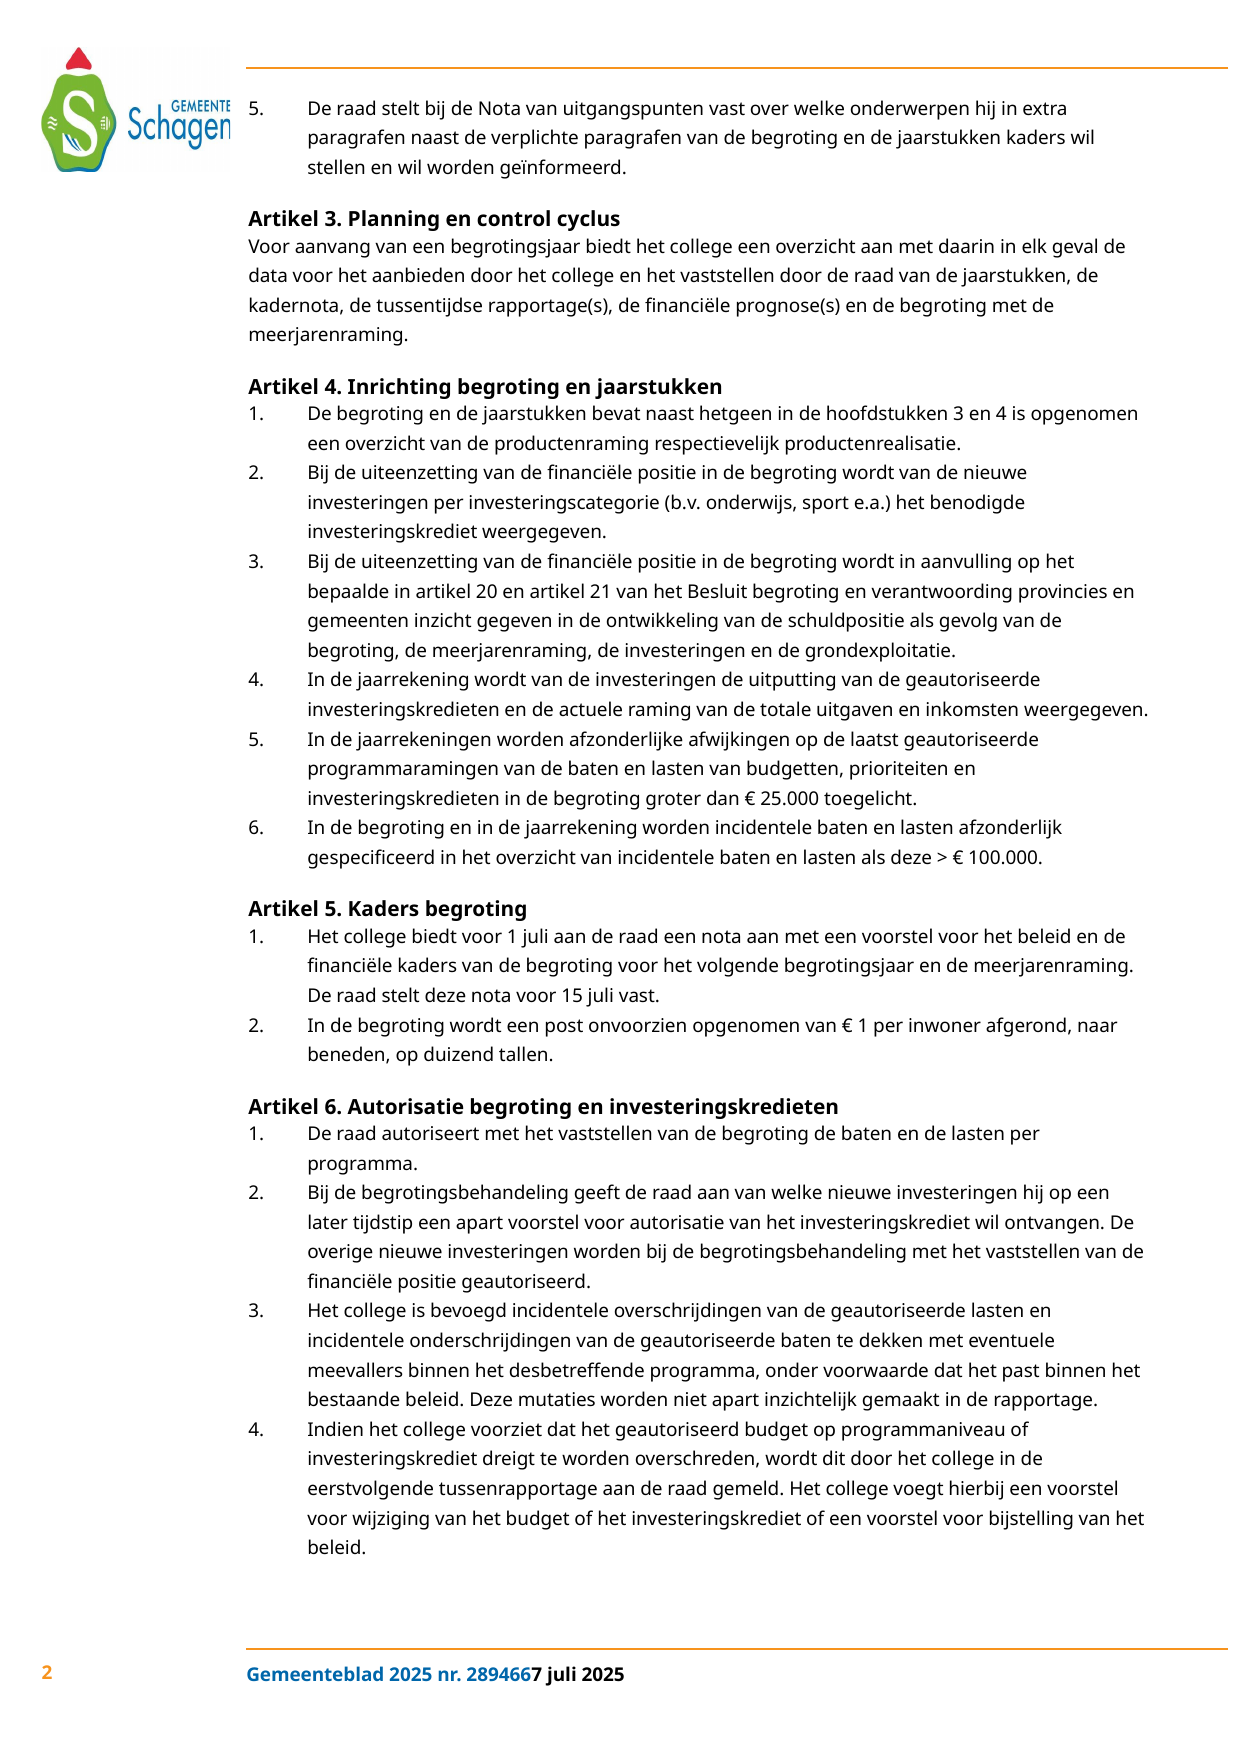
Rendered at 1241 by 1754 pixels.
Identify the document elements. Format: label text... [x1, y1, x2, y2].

list Indien het college voorziet dat het geautoriseerd budget op programmaniveau of investeringskrediet dreigt te worden overschreden, wordt dit door het college in de eerstvolgende tussenrapportage aan de raad gemeld. Het college voegt hierbij een voorstel voor wijziging van het budget of het investeringskrediet of een voorstel voor bijstelling van het beleid. [248, 1416, 1152, 1560]
list In de begroting en in de jaarrekening worden incidentele baten en lasten afzonderlijk gespecificeerd in het overzicht van incidentele baten en lasten als deze > € 100.000. [248, 814, 1152, 870]
list Het college is bevoegd incidentele overschrijdingen van de geautoriseerde lasten en incidentele onderschrijdingen van de geautoriseerde baten te dekken met eventuele meevallers binnen het desbetreffende programma, onder voorwaarde dat het past binnen het bestaande beleid. Deze mutaties worden niet apart inzichtelijk gemaakt in de rapportage. [248, 1298, 1152, 1412]
text Voor aanvang van een begrotingsjaar biedt het college een overzicht aan met daarin in elk geval de data voor het aanbieden door het college en het vaststellen door de raad van de jaarstukken, de kadernota, de tussentijdse rapportage(s), de financiële prognose(s) en de begroting met de meerjarenraming. [248, 233, 1152, 347]
list In de jaarrekeningen worden afzonderlijke afwijkingen op de laatst geautoriseerde programmaramingen van de baten en lasten van budgetten, prioriteiten en investeringskredieten in de begroting groter dan € 25.000 toegelicht. [248, 726, 1152, 811]
list De begroting en de jaarstukken bevat naast hetgeen in de hoofdstukken 3 en 4 is opgenomen een overzicht van de productenraming respectievelijk productenrealisatie. [248, 400, 1152, 456]
list Bij de uiteenzetting van de financiële positie in de begroting wordt van de nieuwe investeringen per investeringscategorie (b.v. onderwijs, sport e.a.) het benodigde investeringskrediet weergegeven. [248, 459, 1152, 544]
list Bij de begrotingsbehandeling geeft de raad aan van welke nieuwe investeringen hij op een later tijdstip een apart voorstel voor autorisatie van het investeringskrediet wil ontvangen. De overige nieuwe investeringen worden bij de begrotingsbehandeling met het vaststellen van de financiële positie geautoriseerd. [248, 1179, 1152, 1294]
list De raad autoriseert met het vaststellen van de begroting de baten en de lasten per programma. [248, 1120, 1152, 1176]
text Artikel 5. Kaders begroting [248, 894, 1152, 923]
list Het college biedt voor 1 juli aan de raad een nota aan met een voorstel voor het beleid en de financiële kaders van de begroting voor het volgende begrotingsjaar en de meerjarenraming. De raad stelt deze nota voor 15 juli vast. [248, 923, 1152, 1008]
picture [41, 47, 231, 172]
text Artikel 3. Planning en control cyclus [248, 204, 1152, 233]
list In de jaarrekening wordt van de investeringen de uitputting van de geautoriseerde investeringskredieten en de actuele raming van de totale uitgaven en inkomsten weergegeven. [248, 667, 1152, 722]
list De raad stelt bij de Nota van uitgangspunten vast over welke onderwerpen hij in extra paragrafen naast de verplichte paragrafen van de begroting en de jaarstukken kaders wil stellen en wil worden geïnformeerd. [248, 95, 1152, 180]
text Artikel 6. Autorisatie begroting en investeringskredieten [248, 1092, 1152, 1120]
list Bij de uiteenzetting van de financiële positie in de begroting wordt in aanvulling op het bepaalde in artikel 20 en artikel 21 van het Besluit begroting en verantwoording provincies en gemeenten inzicht gegeven in de ontwikkeling van de schuldpositie als gevolg van de begroting, de meerjarenraming, de investeringen en de grondexploitatie. [248, 548, 1152, 663]
text Artikel 4. Inrichting begroting en jaarstukken [248, 372, 1152, 400]
list In de begroting wordt een post onvoorzien opgenomen van € 1 per inwoner afgerond, naar beneden, op duizend tallen. [248, 1012, 1152, 1067]
